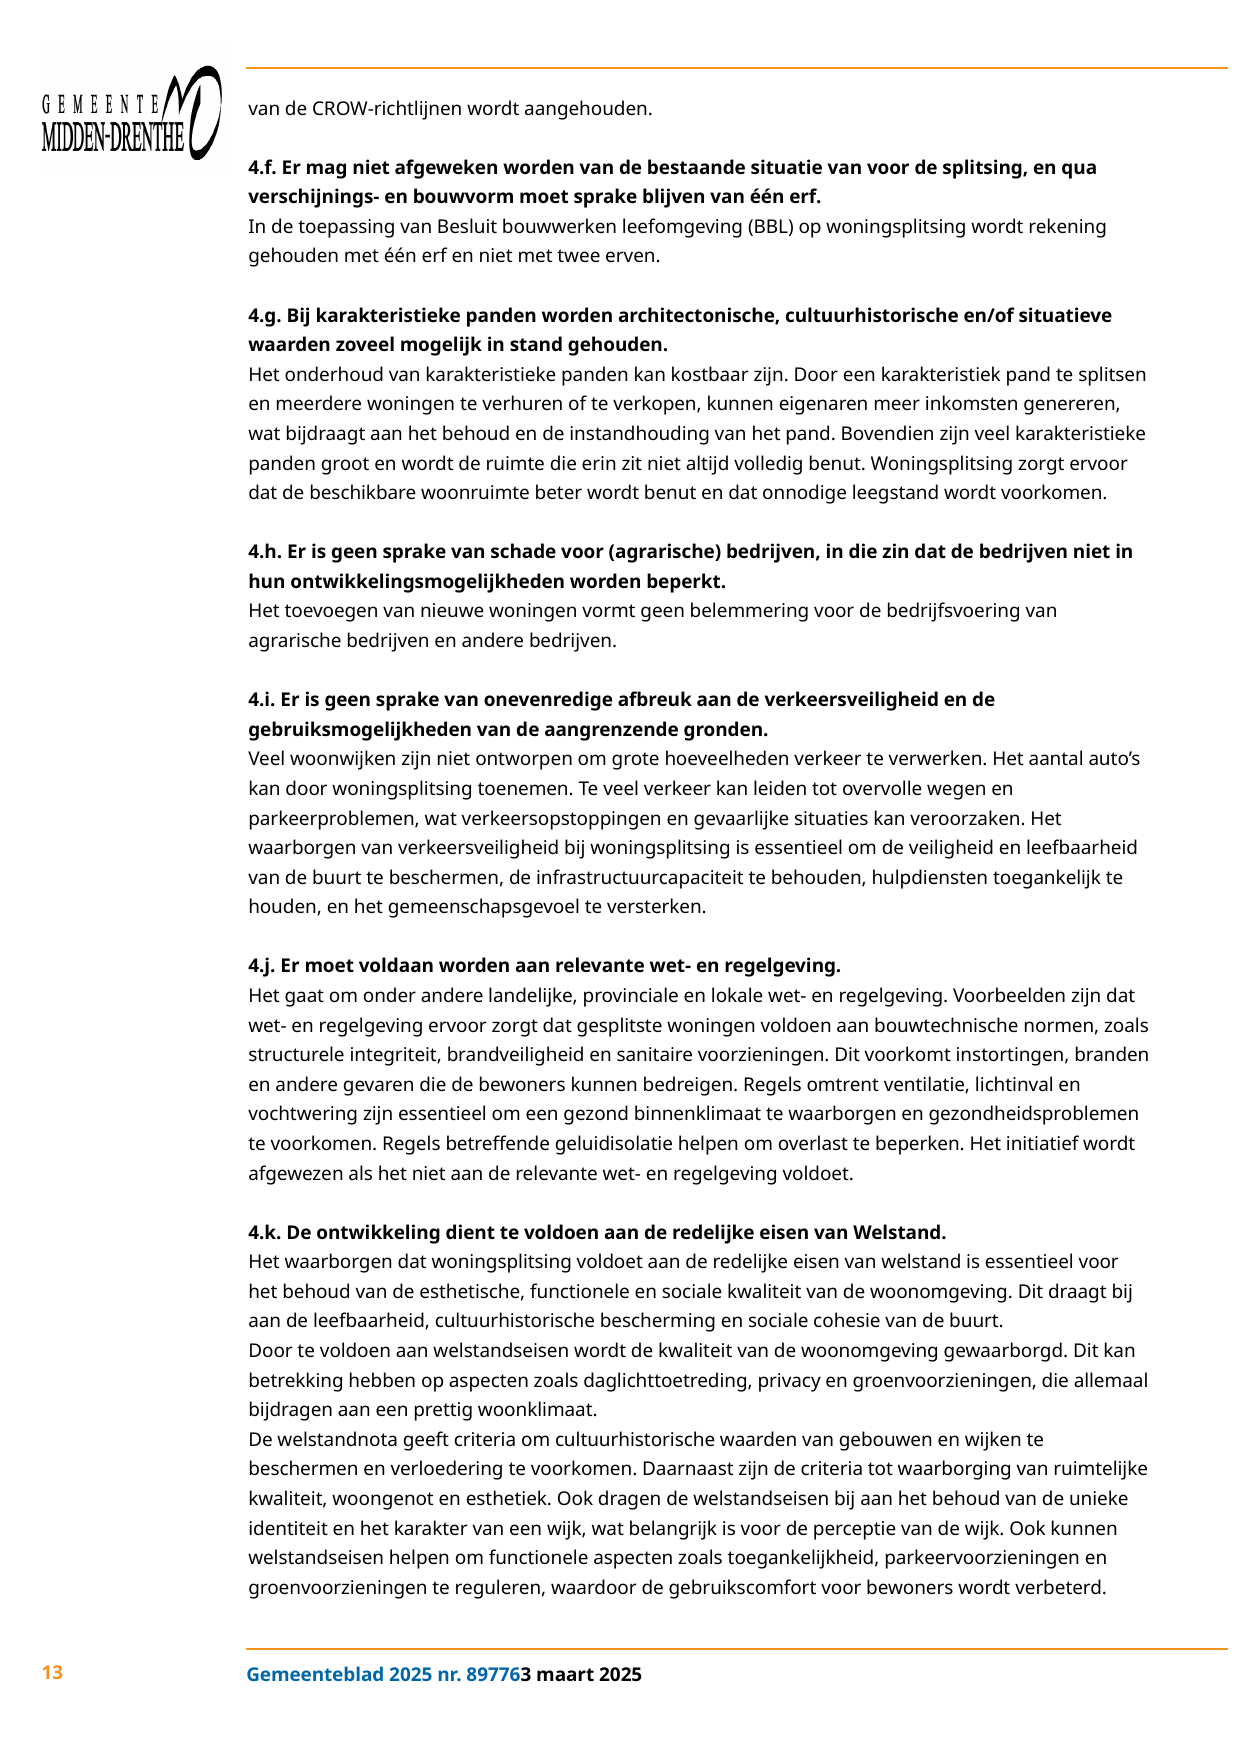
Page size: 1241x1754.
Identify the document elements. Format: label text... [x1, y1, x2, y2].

text 4.i. Er is geen sprake van onevenredige afbreuk aan de verkeersveiligheid en de gebruiksmogelijkheden van de aangrenzende gronden. [248, 686, 1152, 742]
text Veel woonwijken zijn niet ontworpen om grote hoeveelheden verkeer te verwerken. Het aantal auto’s kan door woningsplitsing toenemen. Te veel verkeer kan leiden tot overvolle wegen en parkeerproblemen, wat verkeersopstoppingen en gevaarlijke situaties kan veroorzaken. Het waarborgen van verkeersveiligheid bij woningsplitsing is essentieel om de veiligheid en leefbaarheid van de buurt te beschermen, de infrastructuurcapaciteit te behouden, hulpdiensten toegankelijk te houden, en het gemeenschapsgevoel te versterken. [248, 746, 1152, 919]
picture [41, 47, 231, 172]
text van de CROW-richtlijnen wordt aangehouden. [248, 95, 1152, 121]
text Het toevoegen van nieuwe woningen vormt geen belemmering voor de bedrijfsvoering van agrarische bedrijven en andere bedrijven. [248, 598, 1152, 653]
text 4.h. Er is geen sprake van schade voor (agrarische) bedrijven, in die zin dat de bedrijven niet in hun ontwikkelingsmogelijkheden worden beperkt. [248, 538, 1152, 594]
text Het gaat om onder andere landelijke, provinciale en lokale wet- en regelgeving. Voorbeelden zijn dat wet- en regelgeving ervoor zorgt dat gesplitste woningen voldoen aan bouwtechnische normen, zoals structurele integriteit, brandveiligheid en sanitaire voorzieningen. Dit voorkomt instortingen, branden en andere gevaren die de bewoners kunnen bedreigen. Regels omtrent ventilatie, lichtinval en vochtwering zijn essentieel om een gezond binnenklimaat te waarborgen en gezondheidsproblemen te voorkomen. Regels betreffende geluidisolatie helpen om overlast te beperken. Het initiatief wordt afgewezen als het niet aan de relevante wet- en regelgeving voldoet. [248, 982, 1152, 1186]
text Het waarborgen dat woningsplitsing voldoet aan de redelijke eisen van welstand is essentieel voor het behoud van de esthetische, functionele en sociale kwaliteit van de woonomgeving. Dit draagt bij aan de leefbaarheid, cultuurhistorische bescherming en sociale cohesie van de buurt. [248, 1248, 1152, 1333]
text Door te voldoen aan welstandseisen wordt de kwaliteit van de woonomgeving gewaarborgd. Dit kan betrekking hebben op aspecten zoals daglichttoetreding, privacy en groenvoorzieningen, die allemaal bijdragen aan een prettig woonklimaat. [248, 1337, 1152, 1422]
text 4.g. Bij karakteristieke panden worden architectonische, cultuurhistorische en/of situatieve waarden zoveel mogelijk in stand gehouden. [248, 302, 1152, 357]
text De welstandnota geeft criteria om cultuurhistorische waarden van gebouwen en wijken te beschermen en verloedering te voorkomen. Daarnaast zijn de criteria tot waarborging van ruimtelijke kwaliteit, woongenot en esthetiek. Ook dragen de welstandseisen bij aan het behoud van de unieke identiteit en het karakter van een wijk, wat belangrijk is voor de perceptie van de wijk. Ook kunnen welstandseisen helpen om functionele aspecten zoals toegankelijkheid, parkeervoorzieningen en groenvoorzieningen te reguleren, waardoor de gebruikscomfort voor bewoners wordt verbeterd. [248, 1426, 1152, 1600]
text Het onderhoud van karakteristieke panden kan kostbaar zijn. Door een karakteristiek pand te splitsen en meerdere woningen te verhuren of te verkopen, kunnen eigenaren meer inkomsten genereren, wat bijdraagt aan het behoud en de instandhouding van het pand. Bovendien zijn veel karakteristieke panden groot en wordt de ruimte die erin zit niet altijd volledig benut. Woningsplitsing zorgt ervoor dat de beschikbare woonruimte beter wordt benut en dat onnodige leegstand wordt voorkomen. [248, 361, 1152, 505]
text In de toepassing van Besluit bouwwerken leefomgeving (BBL) op woningsplitsing wordt rekening gehouden met één erf en niet met twee erven. [248, 213, 1152, 268]
text 4.k. De ontwikkeling dient te voldoen aan de redelijke eisen van Welstand. [248, 1219, 1152, 1245]
text 4.f. Er mag niet afgeweken worden van de bestaande situatie van voor de splitsing, en qua verschijnings- en bouwvorm moet sprake blijven van één erf. [248, 154, 1152, 209]
text 4.j. Er moet voldaan worden aan relevante wet- en regelgeving. [248, 953, 1152, 978]
